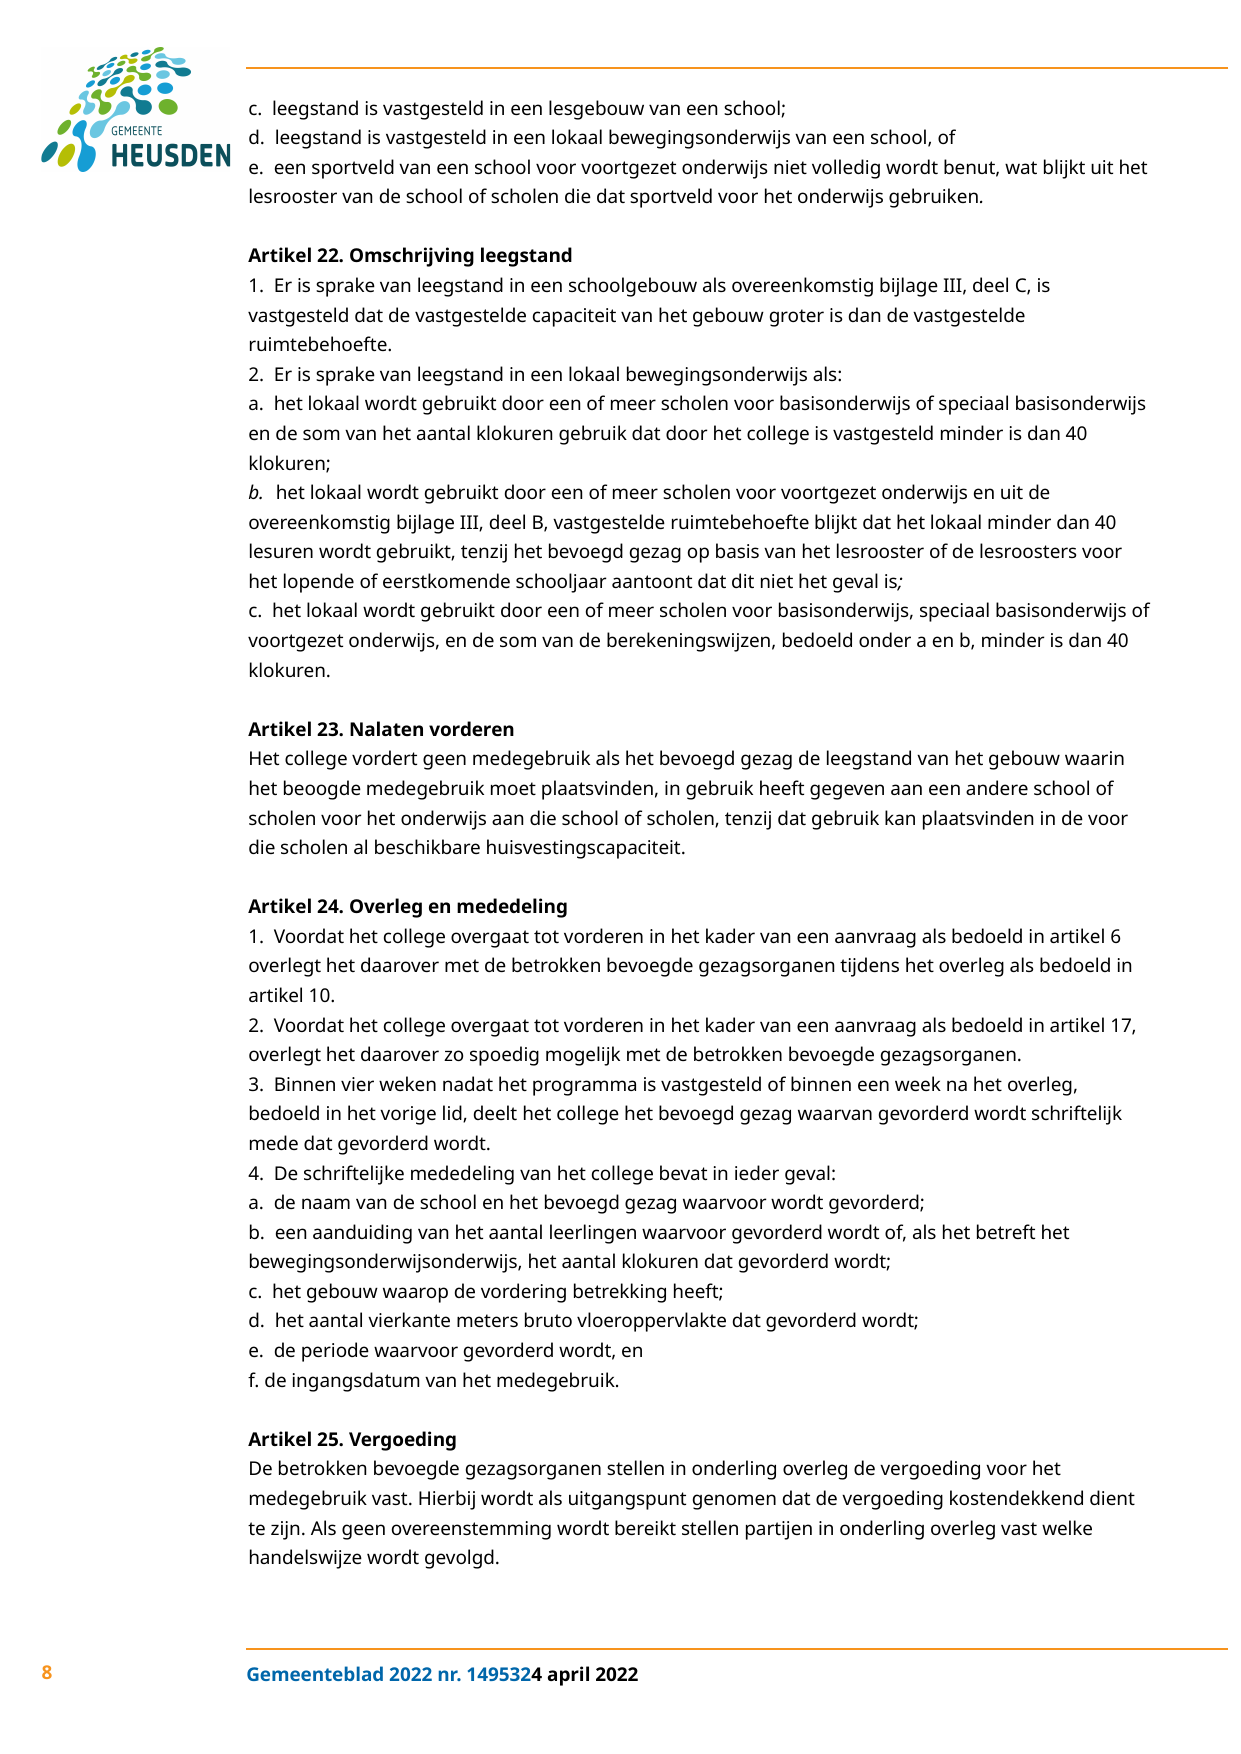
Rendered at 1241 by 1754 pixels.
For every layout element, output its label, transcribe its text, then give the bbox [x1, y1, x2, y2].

text De betrokken bevoegde gezagsorganen stellen in onderling overleg de vergoeding voor het medegebruik vast. Hierbij wordt als uitgangspunt genomen dat de vergoeding kostendekkend dient te zijn. Als geen overeenstemming wordt bereikt stellen partijen in onderling overleg vast welke handelswijze wordt gevolgd. [248, 1456, 1152, 1570]
text b. het lokaal wordt gebruikt door een of meer scholen voor voortgezet onderwijs en uit de overeenkomstig bijlage III, deel B, vastgestelde ruimtebehoefte blijkt dat het lokaal minder dan 40 lesuren wordt gebruikt, tenzij het bevoegd gezag op basis van het lesrooster of de lesroosters voor het lopende of eerstkomende schooljaar aantoont dat dit niet het geval is; [248, 479, 1152, 594]
text e. een sportveld van een school voor voortgezet onderwijs niet volledig wordt benut, wat blijkt uit het lesrooster van de school of scholen die dat sportveld voor het onderwijs gebruiken. [248, 154, 1152, 209]
text 2. Er is sprake van leegstand in een lokaal bewegingsonderwijs als: [248, 361, 1152, 387]
text d. het aantal vierkante meters bruto vloeroppervlakte dat gevorderd wordt; [248, 1308, 1152, 1333]
text Het college vordert geen medegebruik als het bevoegd gezag de leegstand van het gebouw waarin het beoogde medegebruik moet plaatsvinden, in gebruik heeft gegeven aan een andere school of scholen voor het onderwijs aan die school of scholen, tenzij dat gebruik kan plaatsvinden in de voor die scholen al beschikbare huisvestingscapaciteit. [248, 746, 1152, 860]
text Artikel 24. Overleg en mededeling [248, 893, 1152, 919]
text f. de ingangsdatum van het medegebruik. [248, 1367, 1152, 1393]
text b. een aanduiding van het aantal leerlingen waarvoor gevorderd wordt of, als het betreft het bewegingsonderwijsonderwijs, het aantal klokuren dat gevorderd wordt; [248, 1219, 1152, 1274]
text 1. Er is sprake van leegstand in een schoolgebouw als overeenkomstig bijlage III, deel C, is vastgesteld dat de vastgestelde capaciteit van het gebouw groter is dan de vastgestelde ruimtebehoefte. [248, 272, 1152, 357]
text Artikel 23. Nalaten vorderen [248, 716, 1152, 742]
text 3. Binnen vier weken nadat het programma is vastgesteld of binnen een week na het overleg, bedoeld in het vorige lid, deelt het college het bevoegd gezag waarvan gevorderd wordt schriftelijk mede dat gevorderd wordt. [248, 1071, 1152, 1156]
text Artikel 25. Vergoeding [248, 1426, 1152, 1452]
text 1. Voordat het college overgaat tot vorderen in het kader van een aanvraag als bedoeld in artikel 6 overlegt het daarover met de betrokken bevoegde gezagsorganen tijdens het overleg als bedoeld in artikel 10. [248, 923, 1152, 1008]
text a. de naam van de school en het bevoegd gezag waarvoor wordt gevorderd; [248, 1189, 1152, 1215]
text c. het lokaal wordt gebruikt door een of meer scholen voor basisonderwijs, speciaal basisonderwijs of voortgezet onderwijs, en de som van de berekeningswijzen, bedoeld onder a en b, minder is dan 40 klokuren. [248, 598, 1152, 683]
text c. het gebouw waarop de vordering betrekking heeft; [248, 1278, 1152, 1304]
text a. het lokaal wordt gebruikt door een of meer scholen voor basisonderwijs of speciaal basisonderwijs en de som van het aantal klokuren gebruik dat door het college is vastgesteld minder is dan 40 klokuren; [248, 391, 1152, 476]
text 2. Voordat het college overgaat tot vorderen in het kader van een aanvraag als bedoeld in artikel 17, overlegt het daarover zo spoedig mogelijk met de betrokken bevoegde gezagsorganen. [248, 1012, 1152, 1067]
picture [41, 47, 231, 172]
text e. de periode waarvoor gevorderd wordt, en [248, 1337, 1152, 1363]
text 4. De schriftelijke mededeling van het college bevat in ieder geval: [248, 1160, 1152, 1186]
text c. leegstand is vastgesteld in een lesgebouw van een school; [248, 95, 1152, 121]
text Artikel 22. Omschrijving leegstand [248, 243, 1152, 268]
text d. leegstand is vastgesteld in een lokaal bewegingsonderwijs van een school, of [248, 124, 1152, 150]
